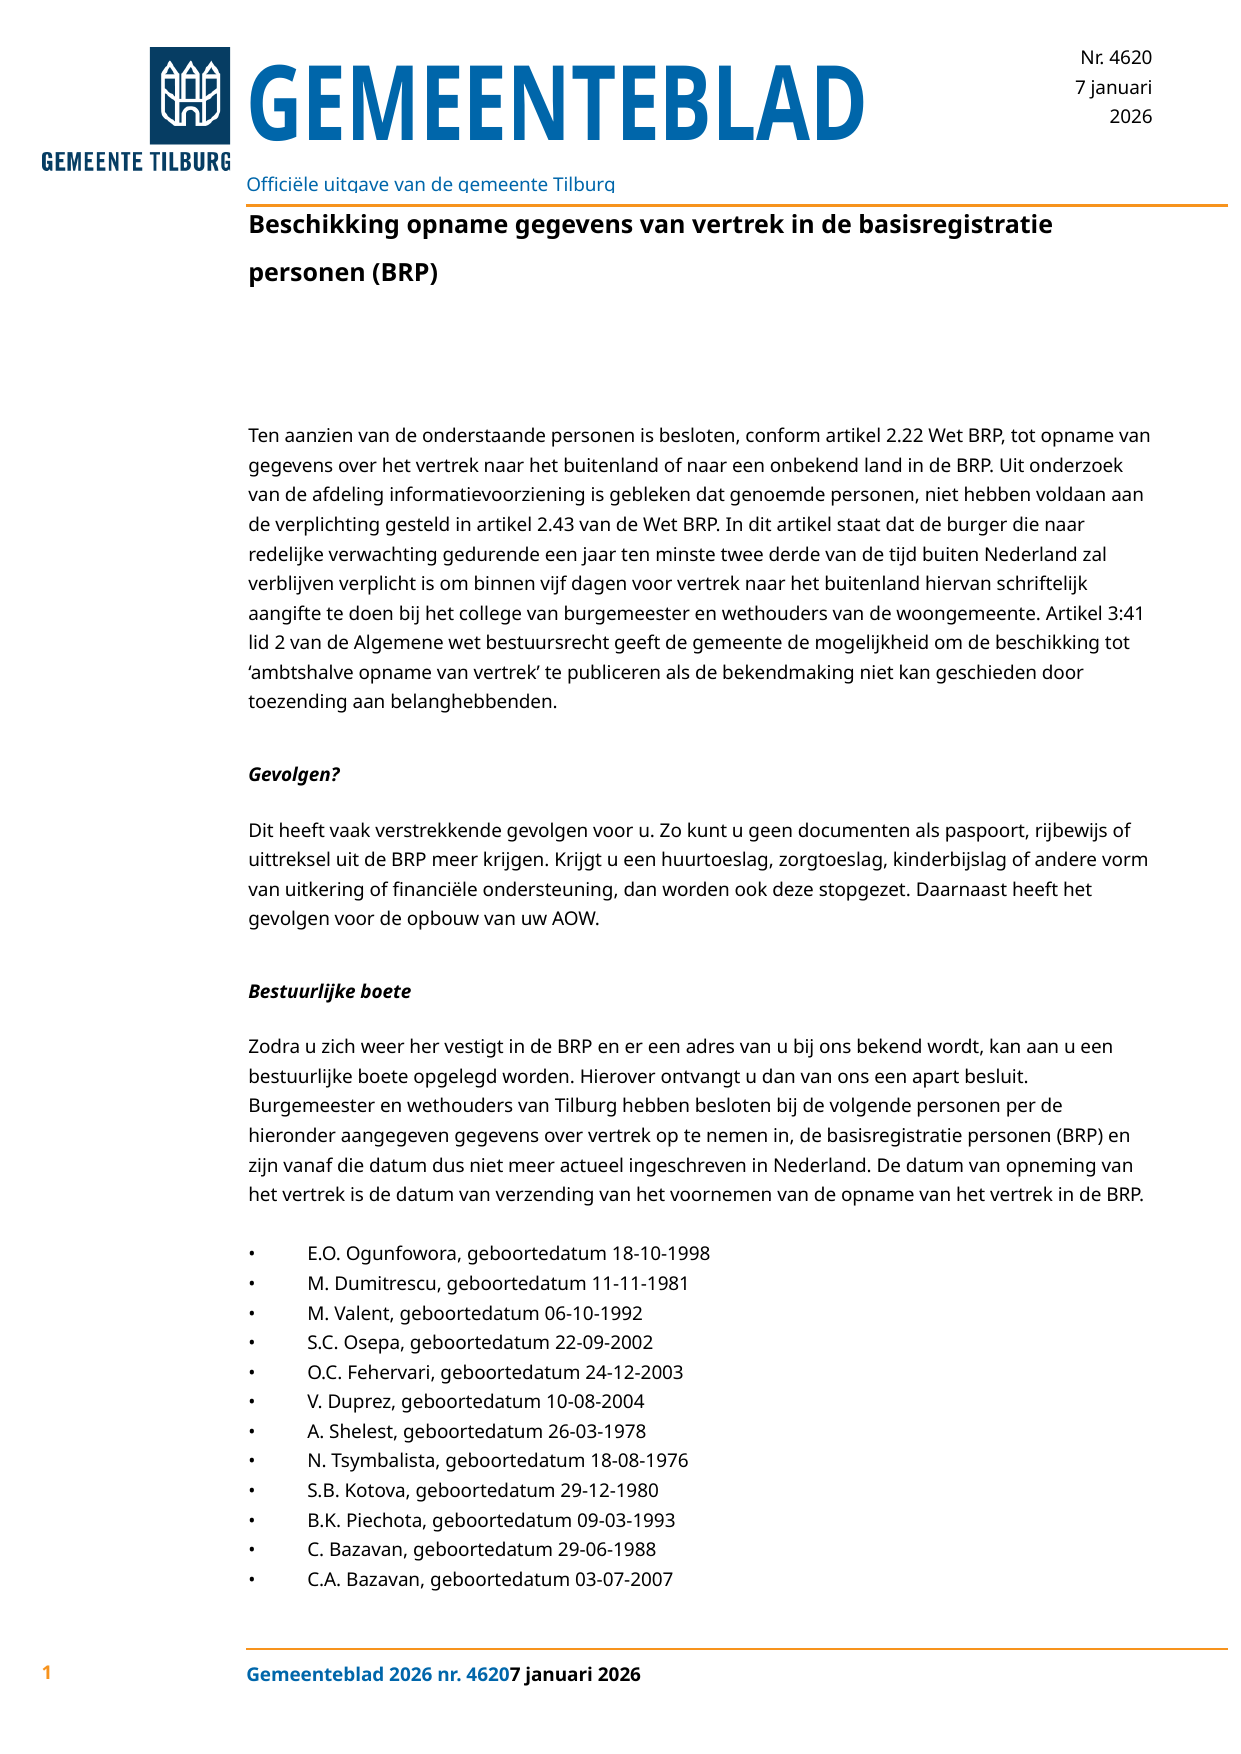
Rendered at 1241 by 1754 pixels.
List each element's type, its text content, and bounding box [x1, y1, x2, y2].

text Bestuurlijke boete [248, 978, 1152, 1004]
list B.K. Piechota, geboortedatum 09-03-1993 [248, 1507, 1152, 1533]
text Beschikking opname gegevens van vertrek in de basisregistratie personen (BRP) [248, 207, 1152, 288]
list S.C. Osepa, geboortedatum 22-09-2002 [248, 1329, 1152, 1355]
list N. Tsymbalista, geboortedatum 18-08-1976 [248, 1448, 1152, 1473]
text Burgemeester en wethouders van Tilburg hebben besloten bij de volgende personen per de hieronder aangegeven gegevens over vertrek op te nemen in, de basisregistratie personen (BRP) en zijn vanaf die datum dus niet meer actueel ingeschreven in Nederland. De datum van opneming van het vertrek is de datum van verzending van het voornemen van de opname van het vertrek in de BRP. [248, 1093, 1152, 1207]
text Gevolgen? [248, 761, 1152, 787]
list M. Dumitrescu, geboortedatum 11-11-1981 [248, 1270, 1152, 1296]
list E.O. Ogunfowora, geboortedatum 18-10-1998 [248, 1241, 1152, 1266]
list M. Valent, geboortedatum 06-10-1992 [248, 1300, 1152, 1326]
list A. Shelest, geboortedatum 26-03-1978 [248, 1418, 1152, 1444]
list O.C. Fehervari, geboortedatum 24-12-2003 [248, 1359, 1152, 1385]
text Zodra u zich weer her vestigt in de BRP en er een adres van u bij ons bekend wordt, kan aan u een bestuurlijke boete opgelegd worden. Hierover ontvangt u dan van ons een apart besluit. [248, 1033, 1152, 1089]
text Dit heeft vaak verstrekkende gevolgen voor u. Zo kunt u geen documenten als paspoort, rijbewijs of uittreksel uit de BRP meer krijgen. Krijgt u een huurtoeslag, zorgtoeslag, kinderbijslag of andere vorm van uitkering of financiële ondersteuning, dan worden ook deze stopgezet. Daarnaast heeft het gevolgen voor de opbouw van uw AOW. [248, 817, 1152, 931]
list V. Duprez, geboortedatum 10-08-2004 [248, 1388, 1152, 1414]
text Ten aanzien van de onderstaande personen is besloten, conform artikel 2.22 Wet BRP, tot opname van gegevens over het vertrek naar het buitenland of naar een onbekend land in de BRP. Uit onderzoek van de afdeling informatievoorziening is gebleken dat genoemde personen, niet hebben voldaan aan de verplichting gesteld in artikel 2.43 van de Wet BRP. In dit artikel staat dat de burger die naar redelijke verwachting gedurende een jaar ten minste twee derde van de tijd buiten Nederland zal verblijven verplicht is om binnen vijf dagen voor vertrek naar het buitenland hiervan schriftelijk aangifte te doen bij het college van burgemeester en wethouders van de woongemeente. Artikel 3:41 lid 2 van de Algemene wet bestuursrecht geeft de gemeente de mogelijkheid om de beschikking tot ‘ambtshalve opname van vertrek’ te publiceren als de bekendmaking niet kan geschieden door toezending aan belanghebbenden. [248, 422, 1152, 714]
picture [41, 47, 231, 172]
list C.A. Bazavan, geboortedatum 03-07-2007 [248, 1566, 1152, 1592]
list S.B. Kotova, geboortedatum 29-12-1980 [248, 1477, 1152, 1503]
list C. Bazavan, geboortedatum 29-06-1988 [248, 1536, 1152, 1562]
